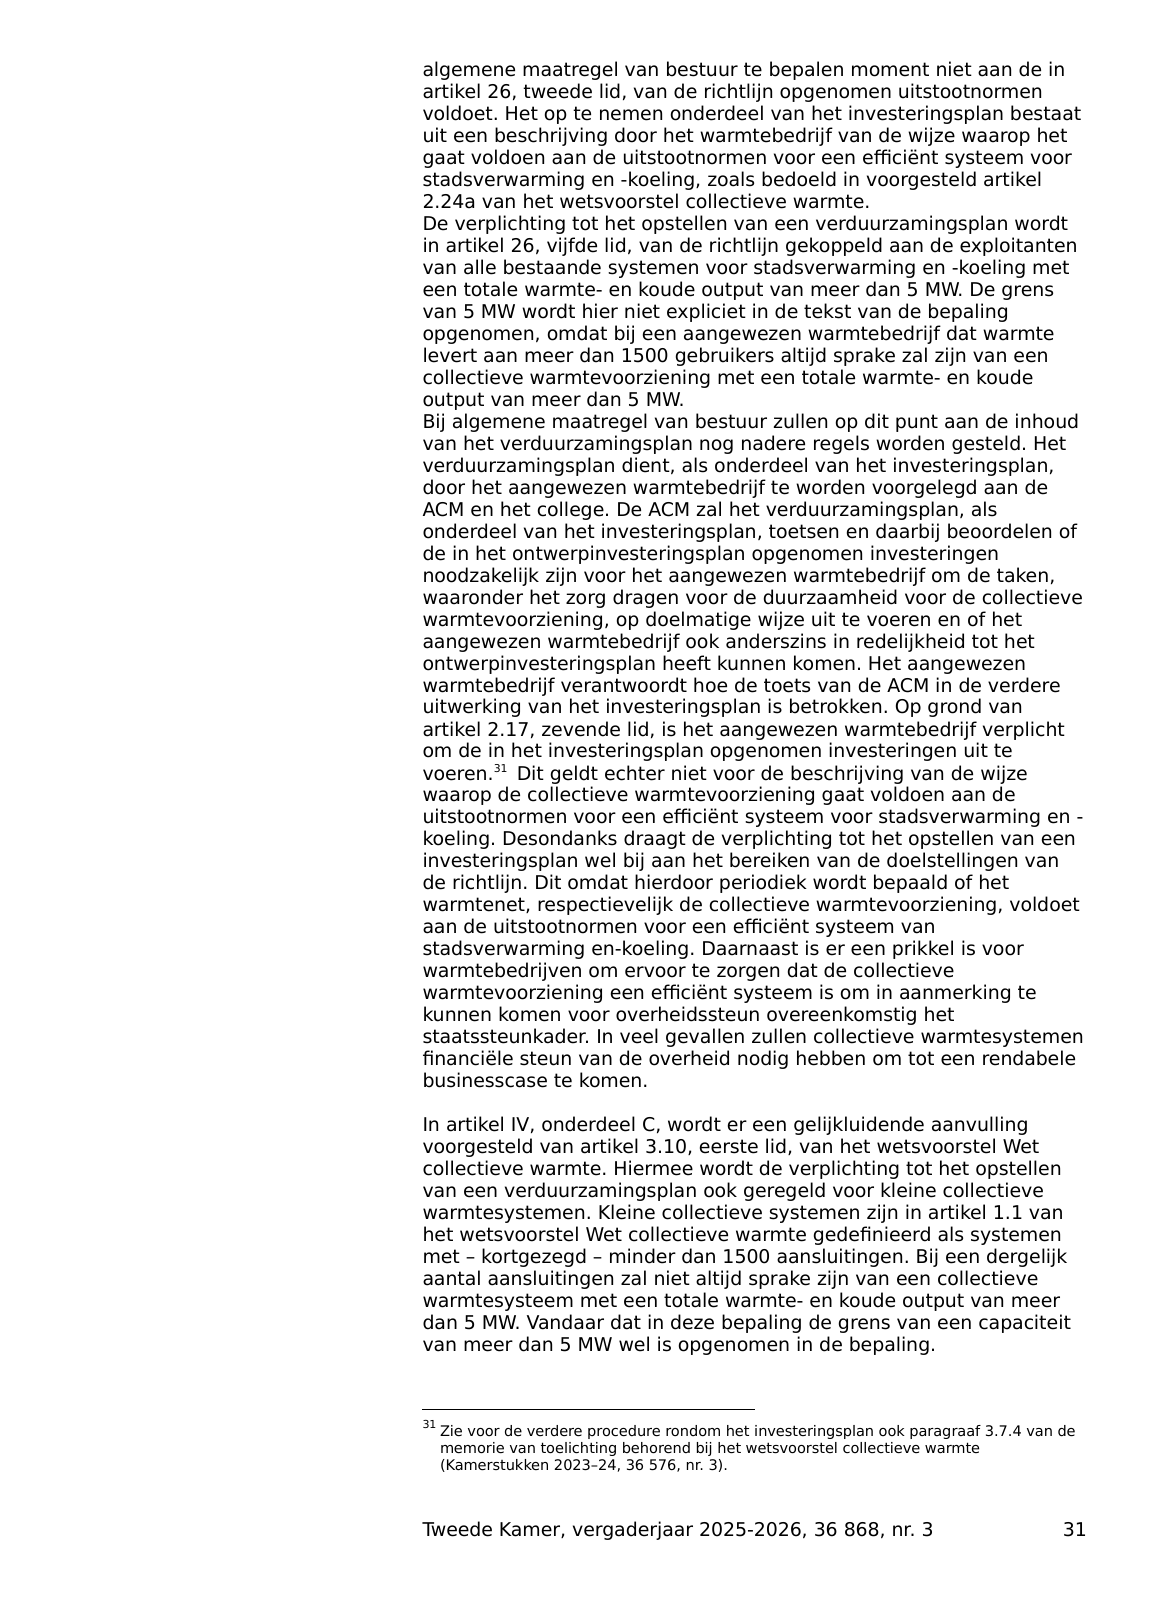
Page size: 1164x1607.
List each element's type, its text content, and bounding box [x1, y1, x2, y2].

text In artikel IV, onderdeel C, wordt er een gelijkluidende aanvulling voorgesteld van artikel 3.10, eerste lid, van het wetsvoorstel Wet collectieve warmte. Hiermee wordt de verplichting tot het opstellen van een verduurzamingsplan ook geregeld voor kleine collectieve warmtesystemen. Kleine collectieve systemen zijn in artikel 1.1 van het wetsvoorstel Wet collectieve warmte gedefinieerd als systemen met – kortgezegd – minder dan 1500 aansluitingen. Bij een dergelijk aantal aansluitingen zal niet altijd sprake zijn van een collectieve warmtesysteem met een totale warmte- en koude output van meer dan 5 MW. Vandaar dat in deze bepaling de grens van een capaciteit van meer dan 5 MW wel is opgenomen in de bepaling. [422, 1114, 1087, 1356]
text Zie voor de verdere procedure rondom het investeringsplan ook paragraaf 3.7.4 van de memorie van toelichting behorend bij het wetsvoorstel collectieve warmte (Kamerstukken 2023–24, 36 576, nr. 3). [422, 1418, 1087, 1474]
text algemene maatregel van bestuur te bepalen moment niet aan de in artikel 26, tweede lid, van de richtlijn opgenomen uitstootnormen voldoet. Het op te nemen onderdeel van het investeringsplan bestaat uit een beschrijving door het warmtebedrijf van de wijze waarop het gaat voldoen aan de uitstootnormen voor een efficiënt systeem voor stadsverwarming en -koeling, zoals bedoeld in voorgesteld artikel 2.24a van het wetsvoorstel collectieve warmte. [422, 59, 1087, 213]
text De verplichting tot het opstellen van een verduurzamingsplan wordt in artikel 26, vijfde lid, van de richtlijn gekoppeld aan de exploitanten van alle bestaande systemen voor stadsverwarming en -koeling met een totale warmte- en koude output van meer dan 5 MW. De grens van 5 MW wordt hier niet expliciet in de tekst van de bepaling opgenomen, omdat bij een aangewezen warmtebedrijf dat warmte levert aan meer dan 1500 gebruikers altijd sprake zal zijn van een collectieve warmtevoorziening met een totale warmte- en koude output van meer dan 5 MW. [422, 213, 1087, 411]
text Bij algemene maatregel van bestuur zullen op dit punt aan de inhoud van het verduurzamingsplan nog nadere regels worden gesteld. Het verduurzamingsplan dient, als onderdeel van het investeringsplan, door het aangewezen warmtebedrijf te worden voorgelegd aan de ACM en het college. De ACM zal het verduurzamingsplan, als onderdeel van het investeringsplan, toetsen en daarbij beoordelen of de in het ontwerpinvesteringsplan opgenomen investeringen noodzakelijk zijn voor het aangewezen warmtebedrijf om de taken, waaronder het zorg dragen voor de duurzaamheid voor de collectieve warmtevoorziening, op doelmatige wijze uit te voeren en of het aangewezen warmtebedrijf ook anderszins in redelijkheid tot het ontwerpinvesteringsplan heeft kunnen komen. Het aangewezen warmtebedrijf verantwoordt hoe de toets van de ACM in de verdere uitwerking van het investeringsplan is betrokken. Op grond van artikel 2.17, zevende lid, is het aangewezen warmtebedrijf verplicht om de in het investeringsplan opgenomen investeringen uit te voeren. Dit geldt echter niet voor de beschrijving van de wijze waarop de collectieve warmtevoorziening gaat voldoen aan de uitstootnormen voor een efficiënt systeem voor stadsverwarming en -koeling. Desondanks draagt de verplichting tot het opstellen van een investeringsplan wel bij aan het bereiken van de doelstellingen van de richtlijn. Dit omdat hierdoor periodiek wordt bepaald of het warmtenet, respectievelijk de collectieve warmtevoorziening, voldoet aan de uitstootnormen voor een efficiënt systeem van stadsverwarming en-koeling. Daarnaast is er een prikkel is voor warmtebedrijven om ervoor te zorgen dat de collectieve warmtevoorziening een efficiënt systeem is om in aanmerking te kunnen komen voor overheidssteun overeenkomstig het staatssteunkader. In veel gevallen zullen collectieve warmtesystemen financiële steun van de overheid nodig hebben om tot een rendabele businesscase te komen. [422, 411, 1087, 1092]
